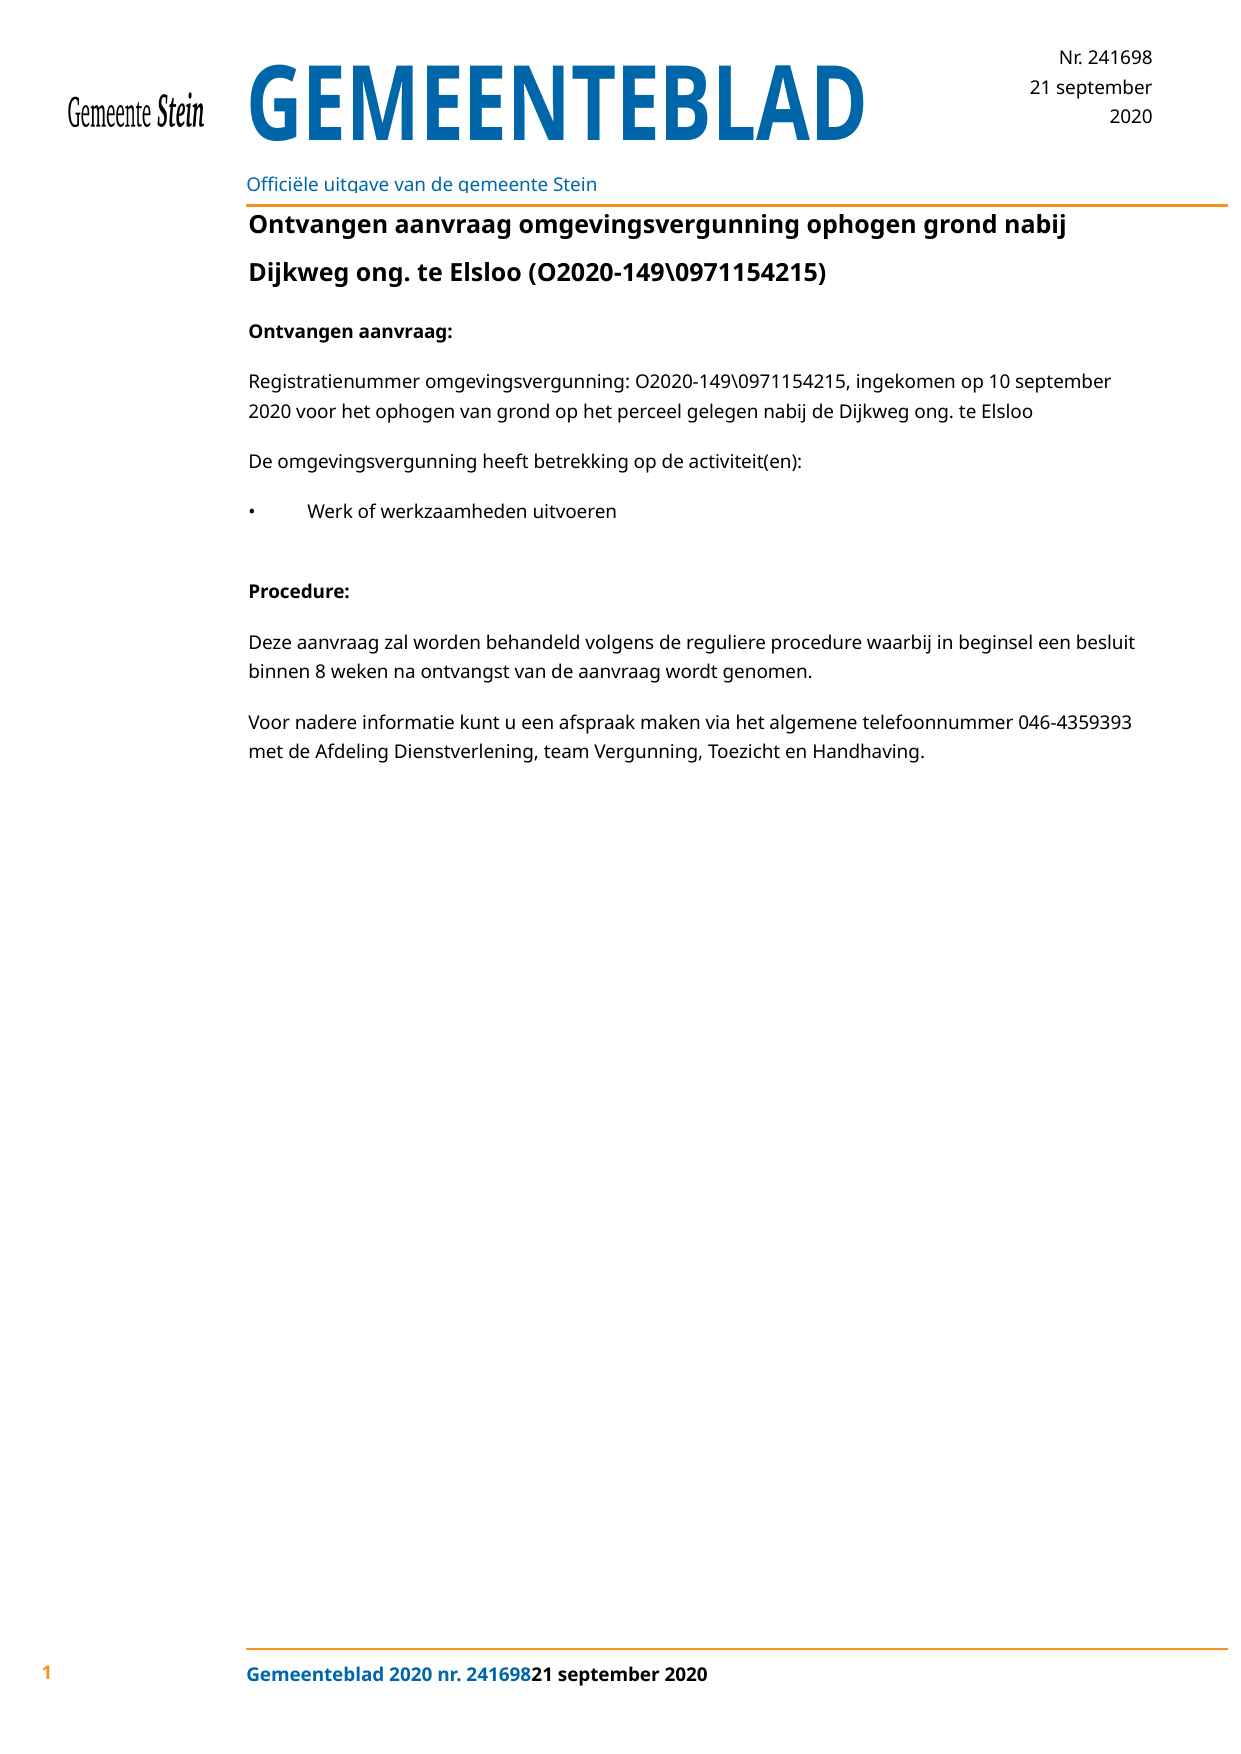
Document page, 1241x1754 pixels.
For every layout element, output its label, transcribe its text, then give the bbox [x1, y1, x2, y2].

text Deze aanvraag zal worden behandeld volgens de reguliere procedure waarbij in beginsel een besluit binnen 8 weken na ontvangst van de aanvraag wordt genomen. [248, 629, 1152, 684]
text Voor nadere informatie kunt u een afspraak maken via het algemene telefoonnummer 046-4359393 met de Afdeling Dienstverlening, team Vergunning, Toezicht en Handhaving. [248, 709, 1152, 764]
picture [41, 47, 231, 172]
text Registratienummer omgevingsvergunning: O2020-149\0971154215, ingekomen op 10 september 2020 voor het ophogen van grond op het perceel gelegen nabij de Dijkweg ong. te Elsloo [248, 368, 1152, 424]
text Procedure: [248, 579, 1152, 604]
text De omgevingsvergunning heeft betrekking op de activiteit(en): [248, 448, 1152, 474]
text Ontvangen aanvraag omgevingsvergunning ophogen grond nabij Dijkweg ong. te Elsloo (O2020-149\0971154215) [248, 207, 1152, 288]
text Ontvangen aanvraag: [248, 318, 1152, 344]
list Werk of werkzaamheden uitvoeren [248, 499, 1152, 524]
